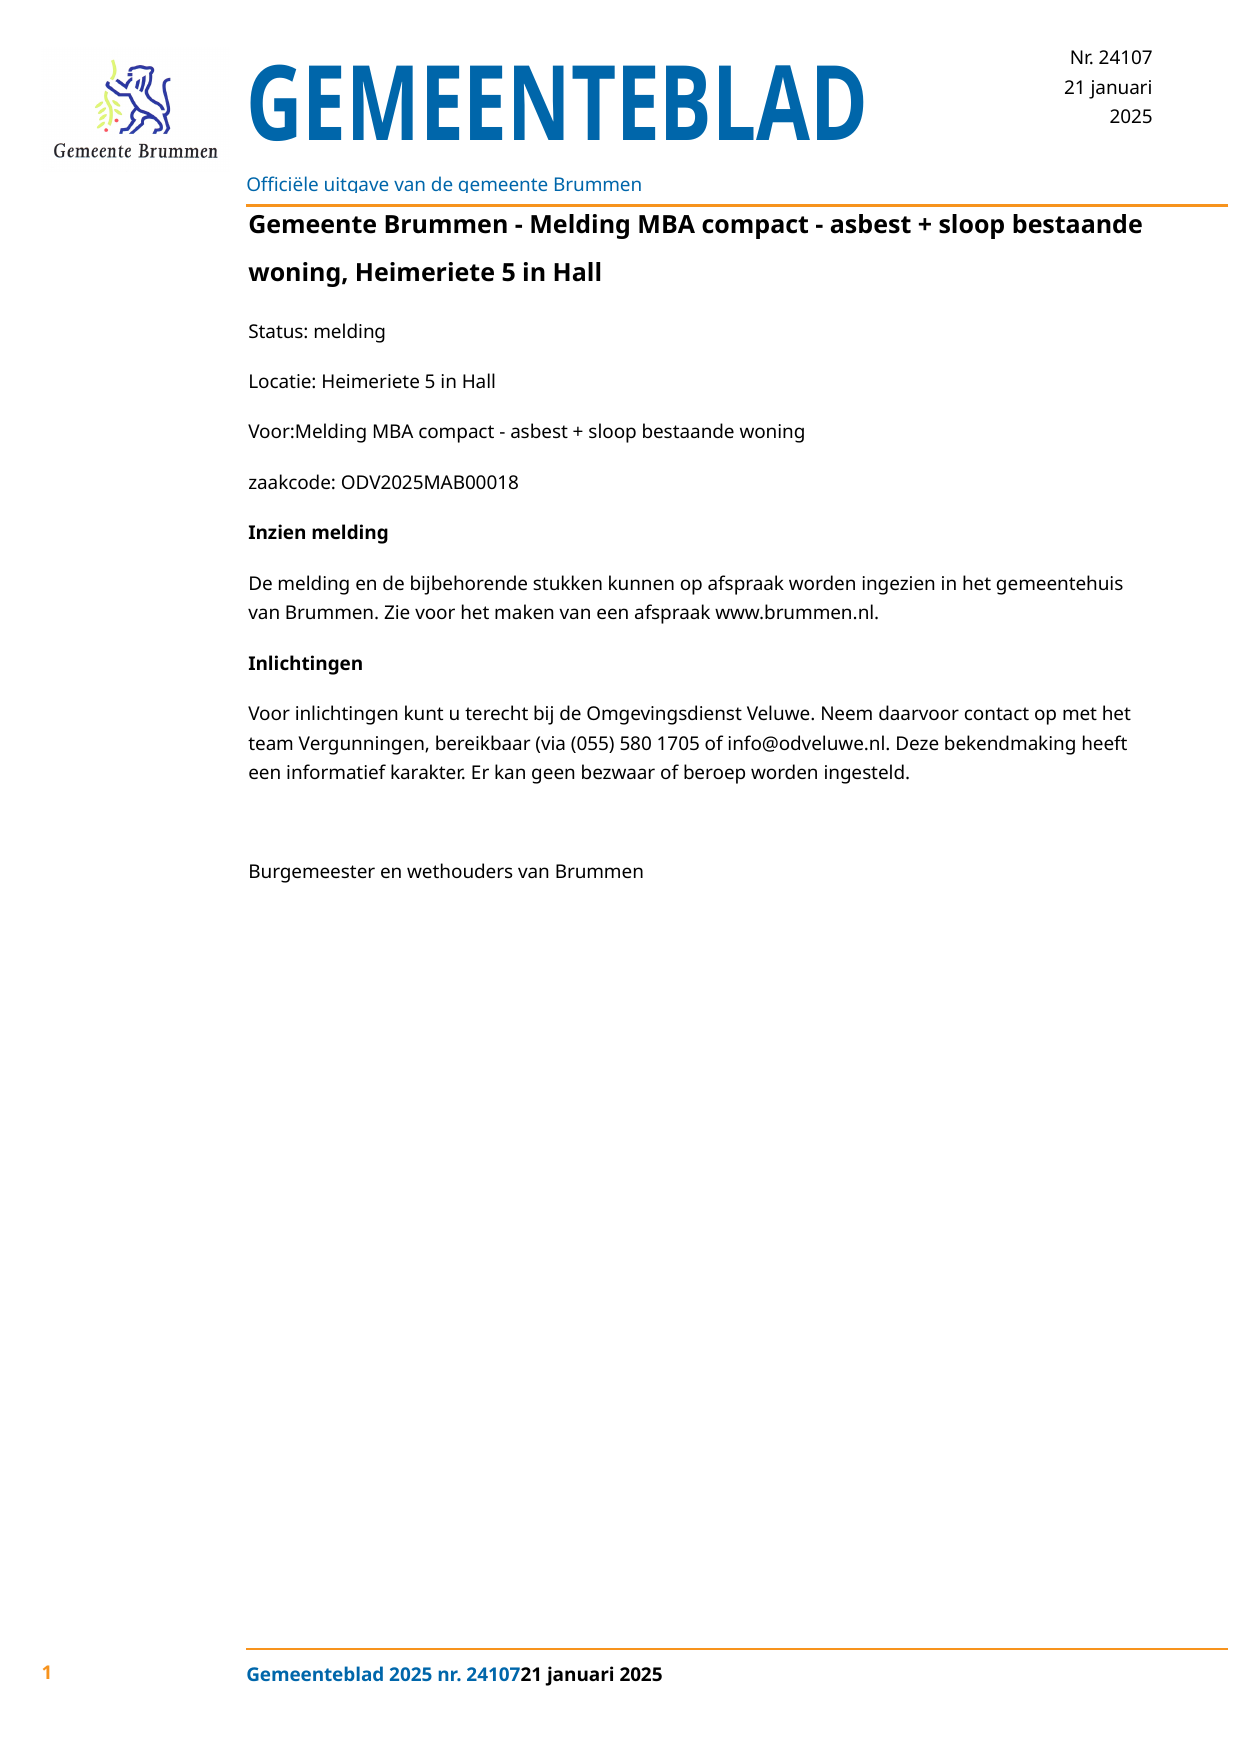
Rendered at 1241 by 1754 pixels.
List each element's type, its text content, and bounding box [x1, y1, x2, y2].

text Voor:Melding MBA compact - asbest + sloop bestaande woning [248, 419, 1152, 444]
text Gemeente Brummen - Melding MBA compact - asbest + sloop bestaande woning, Heimeriete 5 in Hall [248, 207, 1152, 288]
text Locatie: Heimeriete 5 in Hall [248, 368, 1152, 394]
text zaakcode: ODV2025MAB00018 [248, 469, 1152, 495]
text Inlichtingen [248, 650, 1152, 676]
text Status: melding [248, 318, 1152, 344]
text Voor inlichtingen kunt u terecht bij de Omgevingsdienst Veluwe. Neem daarvoor contact op met het team Vergunningen, bereikbaar (via (055) 580 1705 of info@odveluwe.nl. Deze bekendmaking heeft een informatief karakter. Er kan geen bezwaar of beroep worden ingesteld. [248, 700, 1152, 785]
text De melding en de bijbehorende stukken kunnen op afspraak worden ingezien in het gemeentehuis van Brummen. Zie voor het maken van een afspraak www.brummen.nl. [248, 570, 1152, 625]
text Inzien melding [248, 519, 1152, 545]
text Burgemeester en wethouders van Brummen [248, 858, 1152, 883]
picture [41, 47, 231, 172]
